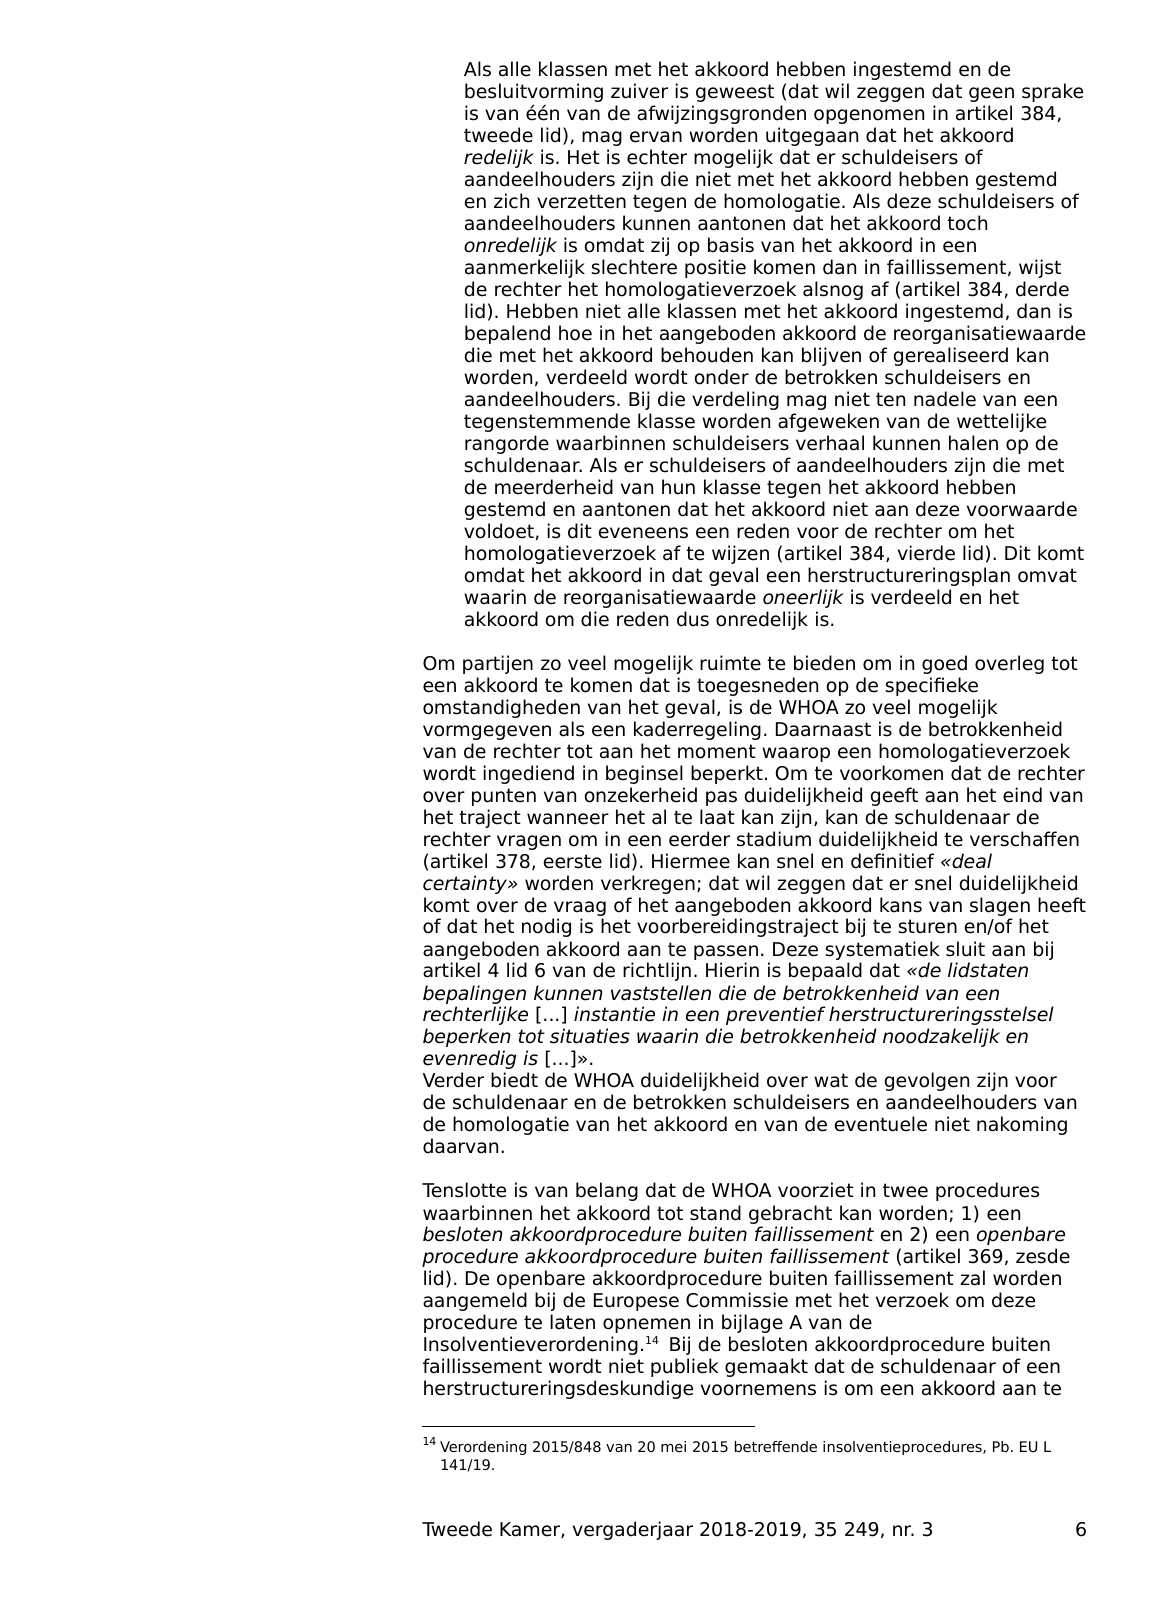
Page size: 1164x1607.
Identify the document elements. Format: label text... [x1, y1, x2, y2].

text Als alle klassen met het akkoord hebben ingestemd en de besluitvorming zuiver is geweest (dat wil zeggen dat geen sprake is van één van de afwijzingsgronden opgenomen in artikel 384, tweede lid), mag ervan worden uitgegaan dat het akkoord redelijk is. Het is echter mogelijk dat er schuldeisers of aandeelhouders zijn die niet met het akkoord hebben gestemd en zich verzetten tegen de homologatie. Als deze schuldeisers of aandeelhouders kunnen aantonen dat het akkoord toch onredelijk is omdat zij op basis van het akkoord in een aanmerkelijk slechtere positie komen dan in faillissement, wijst de rechter het homologatieverzoek alsnog af (artikel 384, derde lid). Hebben niet alle klassen met het akkoord ingestemd, dan is bepalend hoe in het aangeboden akkoord de reorganisatiewaarde die met het akkoord behouden kan blijven of gerealiseerd kan worden, verdeeld wordt onder de betrokken schuldeisers en aandeelhouders. Bij die verdeling mag niet ten nadele van een tegenstemmende klasse worden afgeweken van de wettelijke rangorde waarbinnen schuldeisers verhaal kunnen halen op de schuldenaar. Als er schuldeisers of aandeelhouders zijn die met de meerderheid van hun klasse tegen het akkoord hebben gestemd en aantonen dat het akkoord niet aan deze voorwaarde voldoet, is dit eveneens een reden voor de rechter om het homologatieverzoek af te wijzen (artikel 384, vierde lid). Dit komt omdat het akkoord in dat geval een herstructureringsplan omvat waarin de reorganisatiewaarde oneerlijk is verdeeld en het akkoord om die reden dus onredelijk is. [464, 59, 1087, 631]
text Tenslotte is van belang dat de WHOA voorziet in twee procedures waarbinnen het akkoord tot stand gebracht kan worden; 1) een besloten akkoordprocedure buiten faillissement en 2) een openbare procedure akkoordprocedure buiten faillissement (artikel 369, zesde lid). De openbare akkoordprocedure buiten faillissement zal worden aangemeld bij de Europese Commissie met het verzoek om deze procedure te laten opnemen in bijlage A van de Insolventieverordening. Bij de besloten akkoordprocedure buiten faillissement wordt niet publiek gemaakt dat de schuldenaar of een herstructureringsdeskundige voornemens is om een akkoord aan te [422, 1180, 1087, 1400]
text Verder biedt de WHOA duidelijkheid over wat de gevolgen zijn voor de schuldenaar en de betrokken schuldeisers en aandeelhouders van de homologatie van het akkoord en van de eventuele niet nakoming daarvan. [422, 1070, 1087, 1158]
text Verordening 2015/848 van 20 mei 2015 betreffende insolventieprocedures, Pb. EU L 141/19. [422, 1435, 1087, 1474]
text Om partijen zo veel mogelijk ruimte te bieden om in goed overleg tot een akkoord te komen dat is toegesneden op de specifieke omstandigheden van het geval, is de WHOA zo veel mogelijk vormgegeven als een kaderregeling. Daarnaast is de betrokkenheid van de rechter tot aan het moment waarop een homologatieverzoek wordt ingediend in beginsel beperkt. Om te voorkomen dat de rechter over punten van onzekerheid pas duidelijkheid geeft aan het eind van het traject wanneer het al te laat kan zijn, kan de schuldenaar de rechter vragen om in een eerder stadium duidelijkheid te verschaffen (artikel 378, eerste lid). Hiermee kan snel en definitief «deal certainty» worden verkregen; dat wil zeggen dat er snel duidelijkheid komt over de vraag of het aangeboden akkoord kans van slagen heeft of dat het nodig is het voorbereidingstraject bij te sturen en/of het aangeboden akkoord aan te passen. Deze systematiek sluit aan bij artikel 4 lid 6 van de richtlijn. Hierin is bepaald dat «de lidstaten bepalingen kunnen vaststellen die de betrokkenheid van een rechterlijke [...] instantie in een preventief herstructureringsstelsel beperken tot situaties waarin die betrokkenheid noodzakelijk en evenredig is [...]». [422, 653, 1087, 1070]
